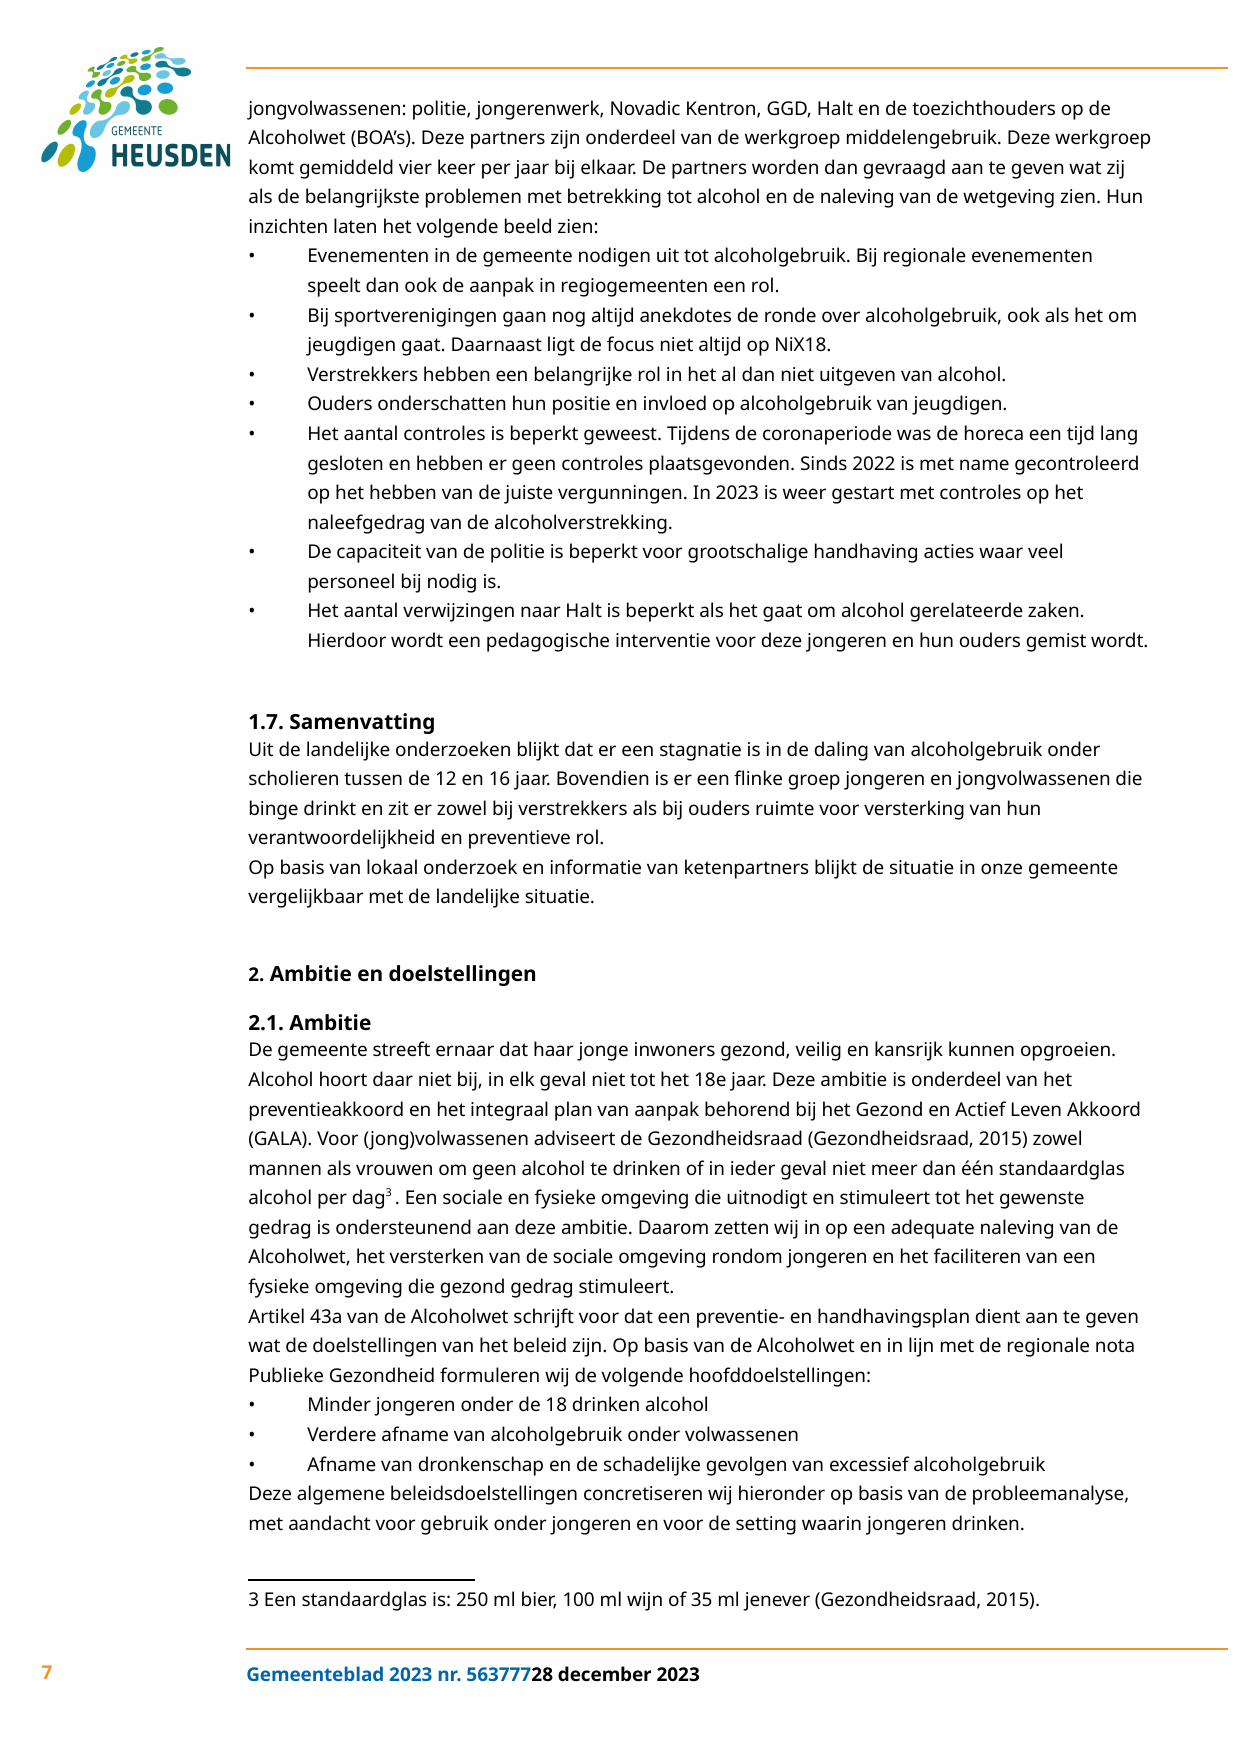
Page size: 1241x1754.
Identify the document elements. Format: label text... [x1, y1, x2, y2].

list Ouders onderschatten hun positie en invloed op alcoholgebruik van jeugdigen. [248, 391, 1152, 416]
text jongvolwassenen: politie, jongerenwerk, Novadic Kentron, GGD, Halt en de toezichthouders op de Alcoholwet (BOA’s). Deze partners zijn onderdeel van de werkgroep middelengebruik. Deze werkgroep komt gemiddeld vier keer per jaar bij elkaar. De partners worden dan gevraagd aan te geven wat zij als de belangrijkste problemen met betrekking tot alcohol en de naleving van de wetgeving zien. Hun inzichten laten het volgende beeld zien: [248, 95, 1152, 239]
list De capaciteit van de politie is beperkt voor grootschalige handhaving acties waar veel personeel bij nodig is. [248, 538, 1152, 594]
text Een standaardglas is: 250 ml bier, 100 ml wijn of 35 ml jenever (Gezondheidsraad, 2015). [248, 1586, 1152, 1612]
picture [41, 47, 231, 172]
text Uit de landelijke onderzoeken blijkt dat er een stagnatie is in de daling van alcoholgebruik onder scholieren tussen de 12 en 16 jaar. Bovendien is er een flinke groep jongeren en jongvolwassenen die binge drinkt en zit er zowel bij verstrekkers als bij ouders ruimte voor versterking van hun verantwoordelijkheid en preventieve rol. [248, 736, 1152, 850]
text Artikel 43a van de Alcoholwet schrijft voor dat een preventie- en handhavingsplan dient aan te geven wat de doelstellingen van het beleid zijn. Op basis van de Alcoholwet en in lijn met de regionale nota Publieke Gezondheid formuleren wij de volgende hoofddoelstellingen: [248, 1303, 1152, 1388]
text 1.7. Samenvatting [248, 707, 1152, 736]
list Evenementen in de gemeente nodigen uit tot alcoholgebruik. Bij regionale evenementen speelt dan ook de aanpak in regiogemeenten een rol. [248, 243, 1152, 298]
list Minder jongeren onder de 18 drinken alcohol [248, 1392, 1152, 1417]
text De gemeente streeft ernaar dat haar jonge inwoners gezond, veilig en kansrijk kunnen opgroeien. Alcohol hoort daar niet bij, in elk geval niet tot het 18e jaar. Deze ambitie is onderdeel van het preventieakkoord en het integraal plan van aanpak behorend bij het Gezond en Actief Leven Akkoord (GALA). Voor (jong)volwassenen adviseert de Gezondheidsraad (Gezondheidsraad, 2015) zowel mannen als vrouwen om geen alcohol te drinken of in ieder geval niet meer dan één standaardglas alcohol per dag. Een sociale en fysieke omgeving die uitnodigt en stimuleert tot het gewenste gedrag is ondersteunend aan deze ambitie. Daarom zetten wij in op een adequate naleving van de Alcoholwet, het versterken van de sociale omgeving rondom jongeren en het faciliteren van een fysieke omgeving die gezond gedrag stimuleert. [248, 1037, 1152, 1299]
list Afname van dronkenschap en de schadelijke gevolgen van excessief alcoholgebruik [248, 1451, 1152, 1476]
text Deze algemene beleidsdoelstellingen concretiseren wij hieronder op basis van de probleemanalyse, met aandacht voor gebruik onder jongeren en voor de setting waarin jongeren drinken. [248, 1480, 1152, 1536]
list Verdere afname van alcoholgebruik onder volwassenen [248, 1421, 1152, 1447]
text 2.1. Ambitie [248, 1008, 1152, 1037]
list Het aantal controles is beperkt geweest. Tijdens de coronaperiode was de horeca een tijd lang gesloten en hebben er geen controles plaatsgevonden. Sinds 2022 is met name gecontroleerd op het hebben van de juiste vergunningen. In 2023 is weer gestart met controles op het naleefgedrag van de alcoholverstrekking. [248, 420, 1152, 535]
list Verstrekkers hebben een belangrijke rol in het al dan niet uitgeven van alcohol. [248, 361, 1152, 387]
list Het aantal verwijzingen naar Halt is beperkt als het gaat om alcohol gerelateerde zaken. Hierdoor wordt een pedagogische interventie voor deze jongeren en hun ouders gemist wordt. [248, 598, 1152, 653]
list Bij sportverenigingen gaan nog altijd anekdotes de ronde over alcoholgebruik, ook als het om jeugdigen gaat. Daarnaast ligt de focus niet altijd op NiX18. [248, 302, 1152, 357]
text Op basis van lokaal onderzoek en informatie van ketenpartners blijkt de situatie in onze gemeente vergelijkbaar met de landelijke situatie. [248, 854, 1152, 909]
text 2. Ambitie en doelstellingen [248, 959, 1152, 987]
